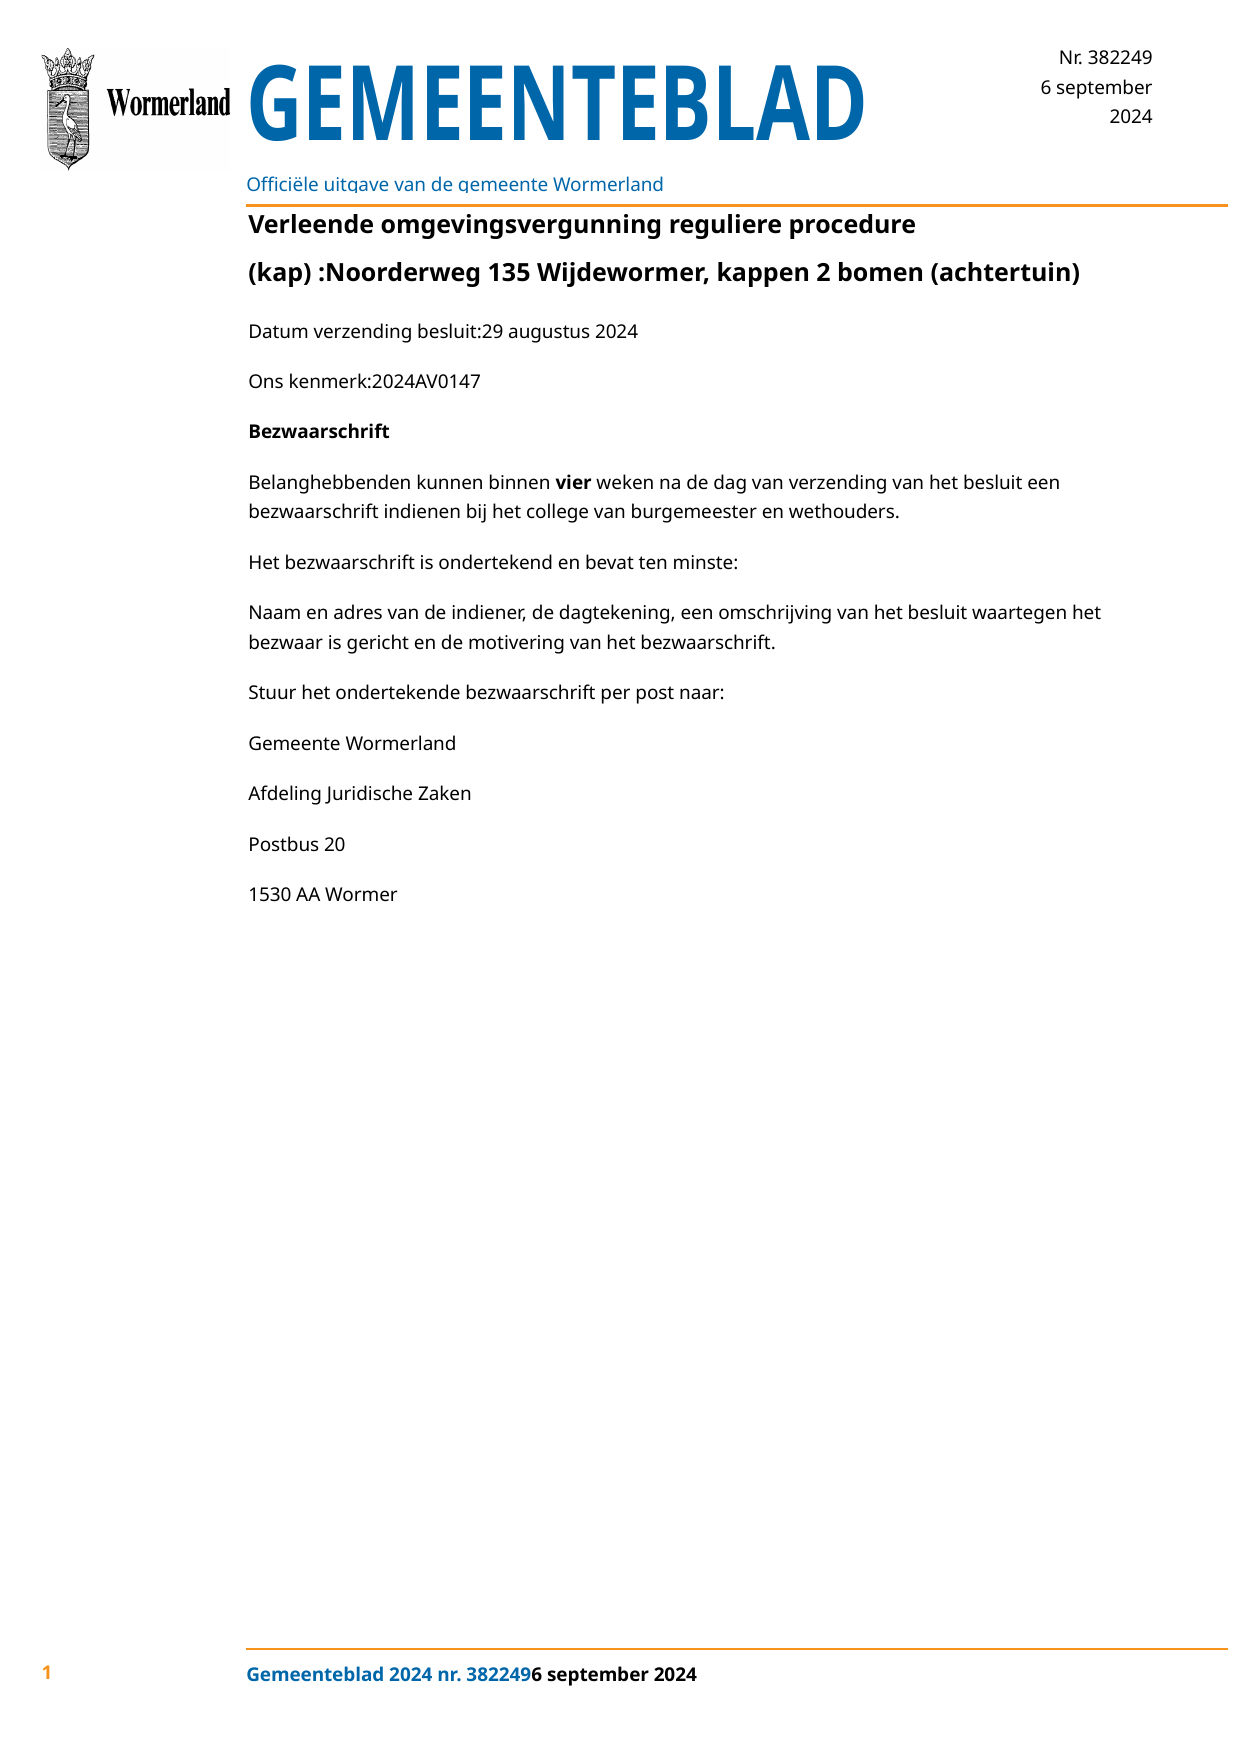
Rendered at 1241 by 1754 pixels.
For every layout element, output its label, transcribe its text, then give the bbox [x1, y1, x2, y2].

text Ons kenmerk:2024AV0147 [248, 368, 1152, 394]
text Stuur het ondertekende bezwaarschrift per post naar: [248, 679, 1152, 705]
text Bezwaarschrift [248, 419, 1152, 444]
text Het bezwaarschrift is ondertekend en bevat ten minste: [248, 549, 1152, 575]
text Verleende omgevingsvergunning reguliere procedure (kap) :Noorderweg 135 Wijdewormer, kappen 2 bomen (achtertuin) [248, 207, 1152, 288]
text 1530 AA Wormer [248, 881, 1152, 907]
text Naam en adres van de indiener, de dagtekening, een omschrijving van het besluit waartegen het bezwaar is gericht en de motivering van het bezwaarschrift. [248, 599, 1152, 655]
text Afdeling Juridische Zaken [248, 780, 1152, 806]
picture [41, 47, 231, 172]
text Datum verzending besluit:29 augustus 2024 [248, 318, 1152, 344]
text Postbus 20 [248, 831, 1152, 857]
text Gemeente Wormerland [248, 730, 1152, 756]
text Belanghebbenden kunnen binnen vier weken na de dag van verzending van het besluit een bezwaarschrift indienen bij het college van burgemeester en wethouders. [248, 469, 1152, 524]
